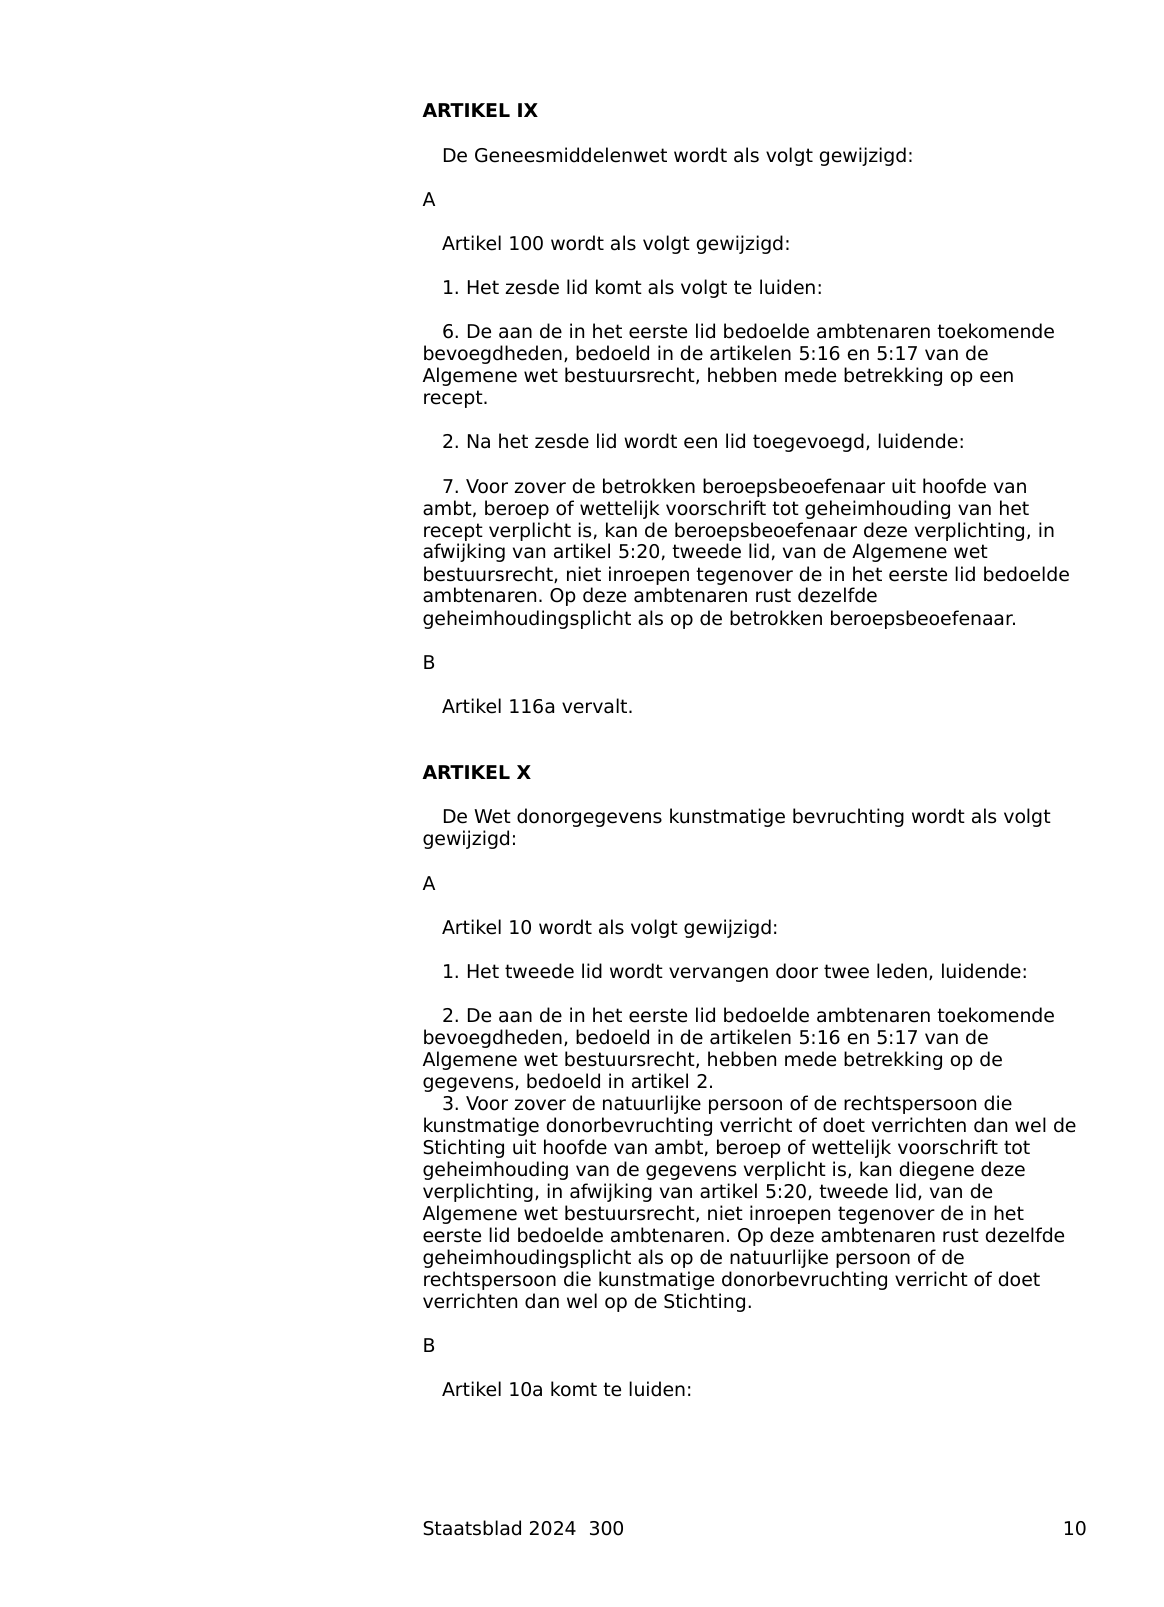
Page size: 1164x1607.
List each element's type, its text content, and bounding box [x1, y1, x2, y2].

text B [422, 1335, 1087, 1357]
text 1. Het zesde lid komt als volgt te luiden: [422, 277, 1087, 299]
text De Wet donorgegevens kunstmatige bevruchting wordt als volgt gewijzigd: [422, 806, 1087, 850]
text 3. Voor zover de natuurlijke persoon of de rechtspersoon die kunstmatige donorbevruchting verricht of doet verrichten dan wel de Stichting uit hoofde van ambt, beroep of wettelijk voorschrift tot geheimhouding van de gegevens verplicht is, kan diegene deze verplichting, in afwijking van artikel 5:20, tweede lid, van de Algemene wet bestuursrecht, niet inroepen tegenover de in het eerste lid bedoelde ambtenaren. Op deze ambtenaren rust dezelfde geheimhoudingsplicht als op de natuurlijke persoon of de rechtspersoon die kunstmatige donorbevruchting verricht of doet verrichten dan wel op de Stichting. [422, 1093, 1087, 1313]
text 7. Voor zover de betrokken beroepsbeoefenaar uit hoofde van ambt, beroep of wettelijk voorschrift tot geheimhouding van het recept verplicht is, kan de beroepsbeoefenaar deze verplichting, in afwijking van artikel 5:20, tweede lid, van de Algemene wet bestuursrecht, niet inroepen tegenover de in het eerste lid bedoelde ambtenaren. Op deze ambtenaren rust dezelfde geheimhoudingsplicht als op de betrokken beroepsbeoefenaar. [422, 476, 1087, 629]
text 1. Het tweede lid wordt vervangen door twee leden, luidende: [422, 961, 1087, 983]
text De Geneesmiddelenwet wordt als volgt gewijzigd: [422, 144, 1087, 167]
text A [422, 189, 1087, 211]
text Artikel 116a vervalt. [422, 696, 1087, 718]
text 2. Na het zesde lid wordt een lid toegevoegd, luidende: [422, 431, 1087, 453]
text Artikel 100 wordt als volgt gewijzigd: [422, 233, 1087, 255]
text 6. De aan de in het eerste lid bedoelde ambtenaren toekomende bevoegdheden, bedoeld in de artikelen 5:16 en 5:17 van de Algemene wet bestuursrecht, hebben mede betrekking op een recept. [422, 321, 1087, 409]
subtitle ARTIKEL X [422, 762, 1087, 784]
text Artikel 10 wordt als volgt gewijzigd: [422, 917, 1087, 938]
text Artikel 10a komt te luiden: [422, 1379, 1087, 1401]
text 2. De aan de in het eerste lid bedoelde ambtenaren toekomende bevoegdheden, bedoeld in de artikelen 5:16 en 5:17 van de Algemene wet bestuursrecht, hebben mede betrekking op de gegevens, bedoeld in artikel 2. [422, 1005, 1087, 1093]
text B [422, 652, 1087, 673]
subtitle ARTIKEL IX [422, 100, 1087, 122]
text A [422, 872, 1087, 894]
